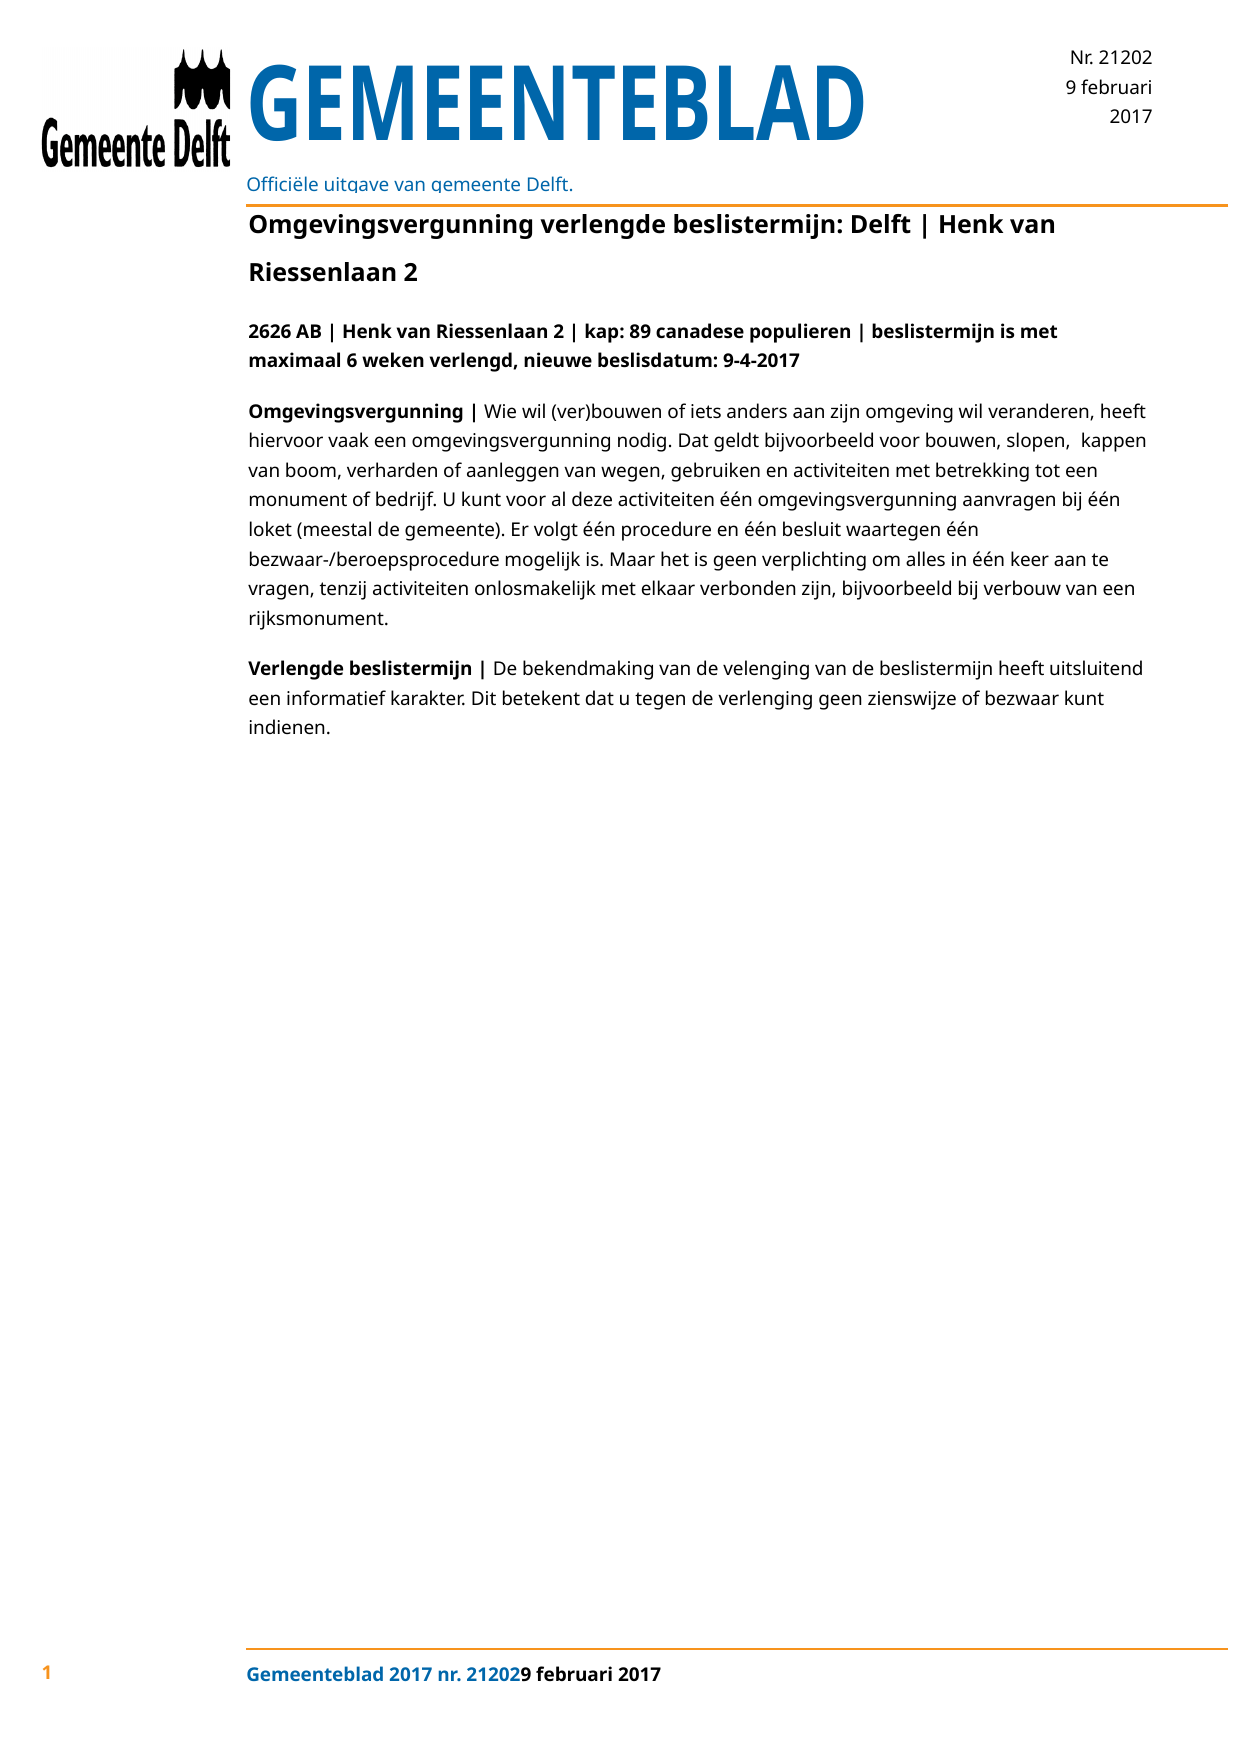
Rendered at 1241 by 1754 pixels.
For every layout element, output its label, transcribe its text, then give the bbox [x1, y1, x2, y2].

text Omgevingsvergunning | Wie wil (ver)bouwen of iets anders aan zijn omgeving wil veranderen, heeft hiervoor vaak een omgevingsvergunning nodig. Dat geldt bijvoorbeeld voor bouwen, slopen, kappen van boom, verharden of aanleggen van wegen, gebruiken en activiteiten met betrekking tot een monument of bedrijf. U kunt voor al deze activiteiten één omgevingsvergunning aanvragen bij één loket (meestal de gemeente). Er volgt één procedure en één besluit waartegen één bezwaar-/beroepsprocedure mogelijk is. Maar het is geen verplichting om alles in één keer aan te vragen, tenzij activiteiten onlosmakelijk met elkaar verbonden zijn, bijvoorbeeld bij verbouw van een rijksmonument. [248, 398, 1152, 631]
text Omgevingsvergunning verlengde beslistermijn: Delft | Henk van Riessenlaan 2 [248, 207, 1152, 288]
text Verlengde beslistermijn | De bekendmaking van de velenging van de beslistermijn heeft uitsluitend een informatief karakter. Dit betekent dat u tegen de verlenging geen zienswijze of bezwaar kunt indienen. [248, 655, 1152, 740]
text 2626 AB | Henk van Riessenlaan 2 | kap: 89 canadese populieren | beslistermijn is met maximaal 6 weken verlengd, nieuwe beslisdatum: 9-4-2017 [248, 318, 1152, 373]
picture [41, 47, 231, 172]
